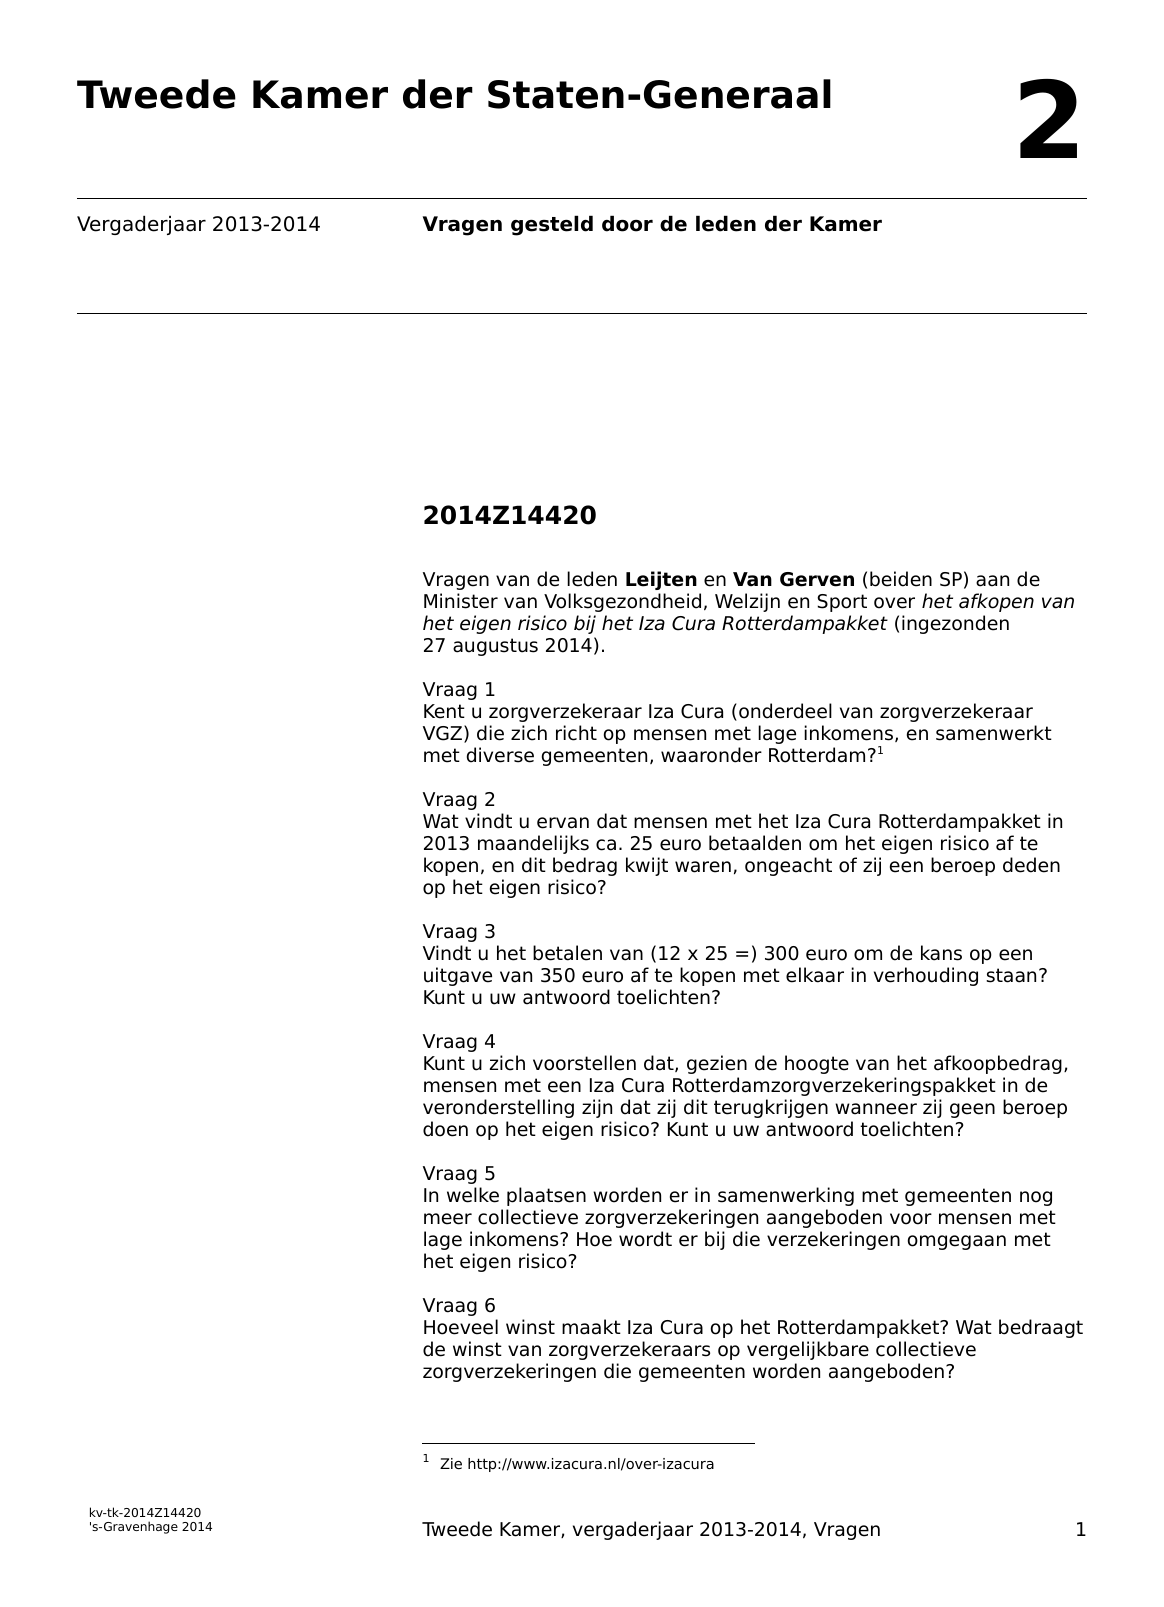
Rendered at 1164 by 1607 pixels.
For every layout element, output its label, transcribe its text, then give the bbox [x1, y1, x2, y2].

text Vraag 3 [422, 921, 1087, 943]
text Zie http://www.izacura.nl/over-izacura [422, 1452, 1087, 1474]
table_header Tweede Kamer der Staten-Generaal [77, 59, 886, 198]
text Hoeveel winst maakt Iza Cura op het Rotterdampakket? Wat bedraagt de winst van zorgverzekeraars op vergelijkbare collectieve zorgverzekeringen die gemeenten worden aangeboden? [422, 1317, 1087, 1383]
text Vraag 4 [422, 1031, 1087, 1053]
text Vraag 1 [422, 679, 1087, 701]
text Kunt u zich voorstellen dat, gezien de hoogte van het afkoopbedrag, mensen met een Iza Cura Rotterdamzorgverzekeringspakket in de veronderstelling zijn dat zij dit terugkrijgen wanneer zij geen beroep doen op het eigen risico? Kunt u uw antwoord toelichten? [422, 1053, 1087, 1141]
text Wat vindt u ervan dat mensen met het Iza Cura Rotterdampakket in 2013 maandelijks ca. 25 euro betaalden om het eigen risico af te kopen, en dit bedrag kwijt waren, ongeacht of zij een beroep deden op het eigen risico? [422, 811, 1087, 899]
text 's-Gravenhage 2014 [88, 1520, 323, 1534]
table_cell Vergaderjaar 2013-2014 [77, 199, 422, 313]
text Vindt u het betalen van (12 x 25 =) 300 euro om de kans op een uitgave van 350 euro af te kopen met elkaar in verhouding staan? Kunt u uw antwoord toelichten? [422, 943, 1087, 1009]
table_cell Vragen gesteld door de leden der Kamer [422, 199, 1087, 313]
text Vraag 5 [422, 1163, 1087, 1185]
text kv-tk-2014Z14420 [88, 1506, 323, 1520]
text Vraag 6 [422, 1295, 1087, 1317]
text In welke plaatsen worden er in samenwerking met gemeenten nog meer collectieve zorgverzekeringen aangeboden voor mensen met lage inkomens? Hoe wordt er bij die verzekeringen omgegaan met het eigen risico? [422, 1185, 1087, 1273]
table_header 2 [886, 59, 1087, 198]
text Vraag 2 [422, 789, 1087, 811]
text Vragen van de leden Leijten en Van Gerven (beiden SP) aan de Minister van Volksgezondheid, Welzijn en Sport over het afkopen van het eigen risico bij het Iza Cura Rotterdampakket (ingezonden 27 augustus 2014). [422, 569, 1087, 657]
text 2014Z14420 [422, 501, 1087, 531]
text Kent u zorgverzekeraar Iza Cura (onderdeel van zorgverzekeraar VGZ) die zich richt op mensen met lage inkomens, en samenwerkt met diverse gemeenten, waaronder Rotterdam? [422, 701, 1087, 767]
